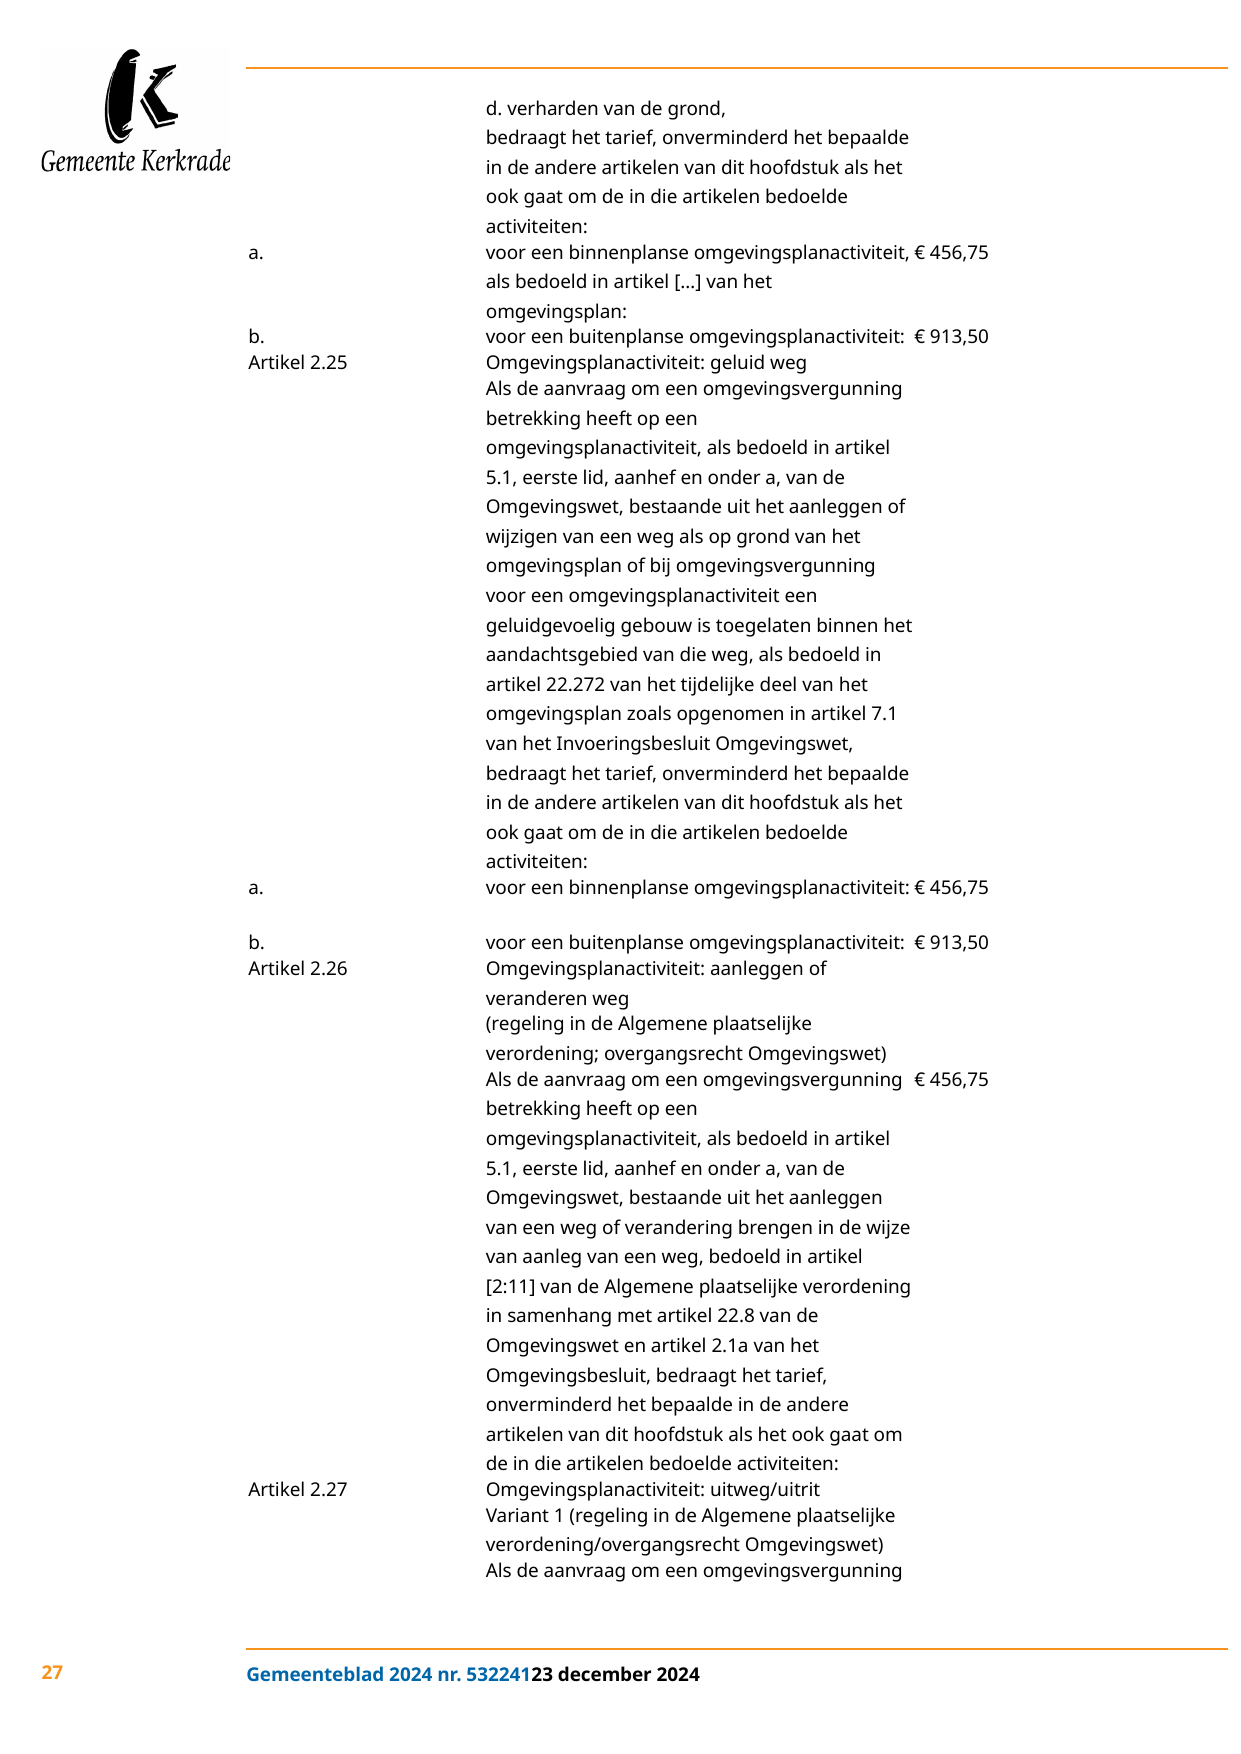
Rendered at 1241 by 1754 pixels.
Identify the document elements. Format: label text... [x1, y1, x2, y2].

table_cell voor een buitenplanse omgevingsplanactiviteit: [486, 930, 914, 955]
table_cell b. [248, 324, 486, 349]
table_cell Omgevingsplanactiviteit: aanleggen of veranderen weg [486, 955, 914, 1011]
table_cell Artikel 2.25 [248, 350, 486, 375]
table_cell € 456,75 [914, 1066, 1152, 1476]
table_cell a. [248, 239, 486, 324]
table_cell a. [248, 874, 486, 929]
table_cell [914, 955, 1152, 1011]
table_cell b. [248, 930, 486, 955]
table_cell d. verharden van de grond, bedraagt het tarief, onverminderd het bepaalde in de andere artikelen van dit hoofdstuk als het ook gaat om de in die artikelen bedoelde activiteiten: [486, 95, 914, 239]
table_cell [248, 375, 486, 874]
table_cell [914, 1557, 1152, 1583]
table_cell [248, 95, 486, 239]
table_cell voor een binnenplanse omgevingsplanactiviteit, als bedoeld in artikel […] van het omgevingsplan: [486, 239, 914, 324]
table_cell Artikel 2.26 [248, 955, 486, 1011]
table_cell Omgevingsplanactiviteit: geluid weg [486, 350, 914, 375]
table_cell € 456,75 [914, 874, 1152, 929]
table_cell [914, 1502, 1152, 1557]
table_cell [248, 1011, 486, 1066]
table_cell [914, 1011, 1152, 1066]
table_cell [914, 1476, 1152, 1502]
picture [41, 47, 231, 172]
table_cell [248, 1502, 486, 1557]
table_cell [914, 95, 1152, 239]
table_cell [248, 1557, 486, 1583]
table_cell Als de aanvraag om een omgevingsvergunning [486, 1557, 914, 1583]
table_cell € 456,75 [914, 239, 1152, 324]
table_cell [248, 1066, 486, 1476]
table_cell Als de aanvraag om een omgevingsvergunning betrekking heeft op een omgevingsplanactiviteit, als bedoeld in artikel 5.1, eerste lid, aanhef en onder a, van de Omgevingswet, bestaande uit het aanleggen of wijzigen van een weg als op grond van het omgevingsplan of bij omgevingsvergunning voor een omgevingsplanactiviteit een geluidgevoelig gebouw is toegelaten binnen het aandachtsgebied van die weg, als bedoeld in artikel 22.272 van het tijdelijke deel van het omgevingsplan zoals opgenomen in artikel 7.1 van het Invoeringsbesluit Omgevingswet, bedraagt het tarief, onverminderd het bepaalde in de andere artikelen van dit hoofdstuk als het ook gaat om de in die artikelen bedoelde activiteiten: [486, 375, 914, 874]
table_cell € 913,50 [914, 930, 1152, 955]
table_cell voor een binnenplanse omgevingsplanactiviteit: [486, 874, 914, 929]
table_cell [914, 375, 1152, 874]
table_cell € 913,50 [914, 324, 1152, 349]
table_cell Als de aanvraag om een omgevingsvergunning betrekking heeft op een omgevingsplanactiviteit, als bedoeld in artikel 5.1, eerste lid, aanhef en onder a, van de Omgevingswet, bestaande uit het aanleggen van een weg of verandering brengen in de wijze van aanleg van een weg, bedoeld in artikel [2:11] van de Algemene plaatselijke verordening in samenhang met artikel 22.8 van de Omgevingswet en artikel 2.1a van het Omgevingsbesluit, bedraagt het tarief, onverminderd het bepaalde in de andere artikelen van dit hoofdstuk als het ook gaat om de in die artikelen bedoelde activiteiten: [486, 1066, 914, 1476]
table_cell (regeling in de Algemene plaatselijke verordening; overgangsrecht Omgevingswet) [486, 1011, 914, 1066]
table_cell [914, 350, 1152, 375]
table_cell Variant 1 (regeling in de Algemene plaatselijke verordening/overgangsrecht Omgevingswet) [486, 1502, 914, 1557]
table_cell voor een buitenplanse omgevingsplanactiviteit: [486, 324, 914, 349]
table_cell Artikel 2.27 [248, 1476, 486, 1502]
table_cell Omgevingsplanactiviteit: uitweg/uitrit [486, 1476, 914, 1502]
